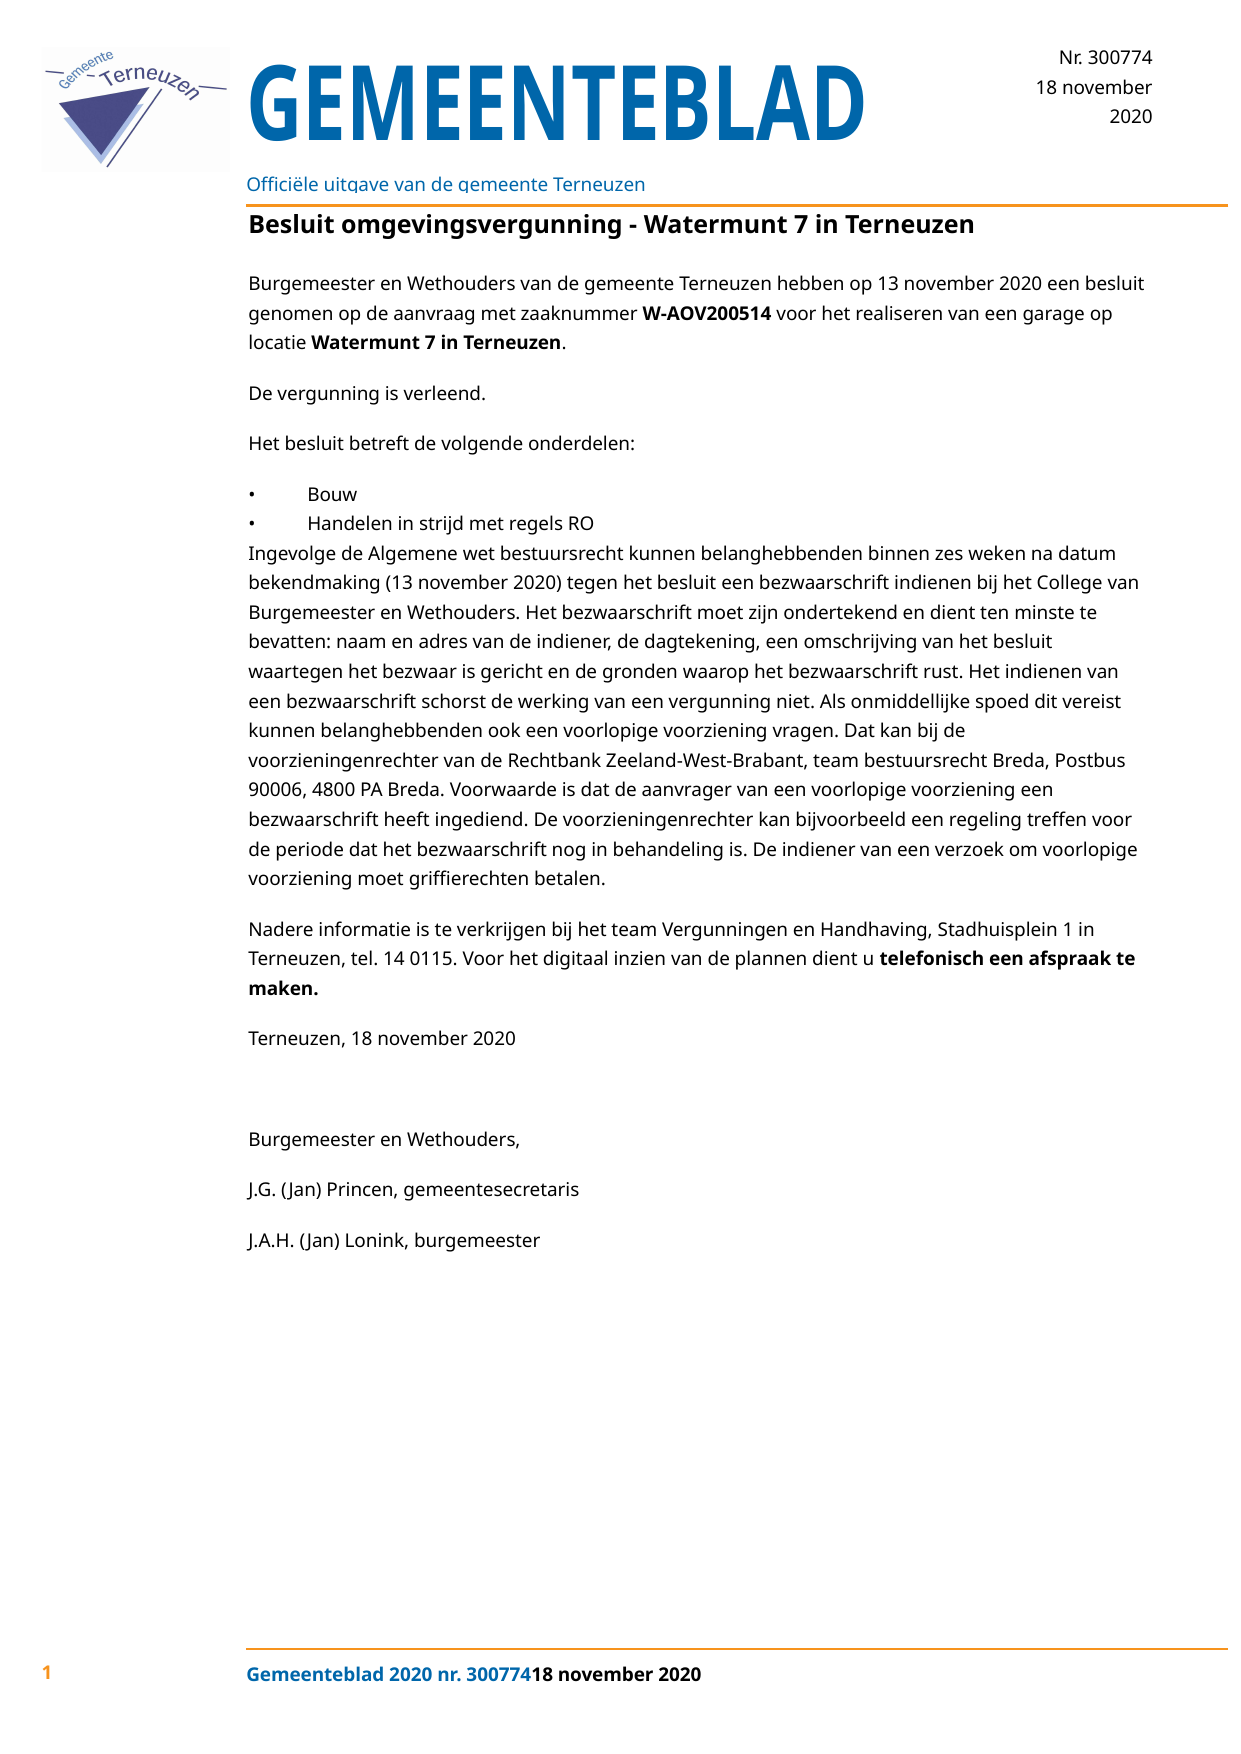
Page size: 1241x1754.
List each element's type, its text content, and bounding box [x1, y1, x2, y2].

text Besluit omgevingsvergunning - Watermunt 7 in Terneuzen [248, 207, 1152, 241]
text J.G. (Jan) Princen, gemeentesecretaris [248, 1177, 1152, 1202]
text Burgemeester en Wethouders, [248, 1126, 1152, 1152]
text J.A.H. (Jan) Lonink, burgemeester [248, 1227, 1152, 1253]
text De vergunning is verleend. [248, 380, 1152, 406]
text Het besluit betreft de volgende onderdelen: [248, 430, 1152, 456]
text Terneuzen, 18 november 2020 [248, 1025, 1152, 1051]
text Nadere informatie is te verkrijgen bij het team Vergunningen en Handhaving, Stadhuisplein 1 in Terneuzen, tel. 14 0115. Voor het digitaal inzien van de plannen dient u telefonisch een afspraak te maken. [248, 916, 1152, 1001]
picture [41, 47, 231, 172]
list Bouw [248, 481, 1152, 506]
list Handelen in strijd met regels RO [248, 510, 1152, 536]
text Burgemeester en Wethouders van de gemeente Terneuzen hebben op 13 november 2020 een besluit genomen op de aanvraag met zaaknummer W-AOV200514 voor het realiseren van een garage op locatie Watermunt 7 in Terneuzen. [248, 270, 1152, 355]
text Ingevolge de Algemene wet bestuursrecht kunnen belanghebbenden binnen zes weken na datum bekendmaking (13 november 2020) tegen het besluit een bezwaarschrift indienen bij het College van Burgemeester en Wethouders. Het bezwaarschrift moet zijn ondertekend en dient ten minste te bevatten: naam en adres van de indiener, de dagtekening, een omschrijving van het besluit waartegen het bezwaar is gericht en de gronden waarop het bezwaarschrift rust. Het indienen van een bezwaarschrift schorst de werking van een vergunning niet. Als onmiddellijke spoed dit vereist kunnen belanghebbenden ook een voorlopige voorziening vragen. Dat kan bij de voorzieningenrechter van de Rechtbank Zeeland-West-Brabant, team bestuursrecht Breda, Postbus 90006, 4800 PA Breda. Voorwaarde is dat de aanvrager van een voorlopige voorziening een bezwaarschrift heeft ingediend. De voorzieningenrechter kan bijvoorbeeld een regeling treffen voor de periode dat het bezwaarschrift nog in behandeling is. De indiener van een verzoek om voorlopige voorziening moet griffierechten betalen. [248, 540, 1152, 891]
